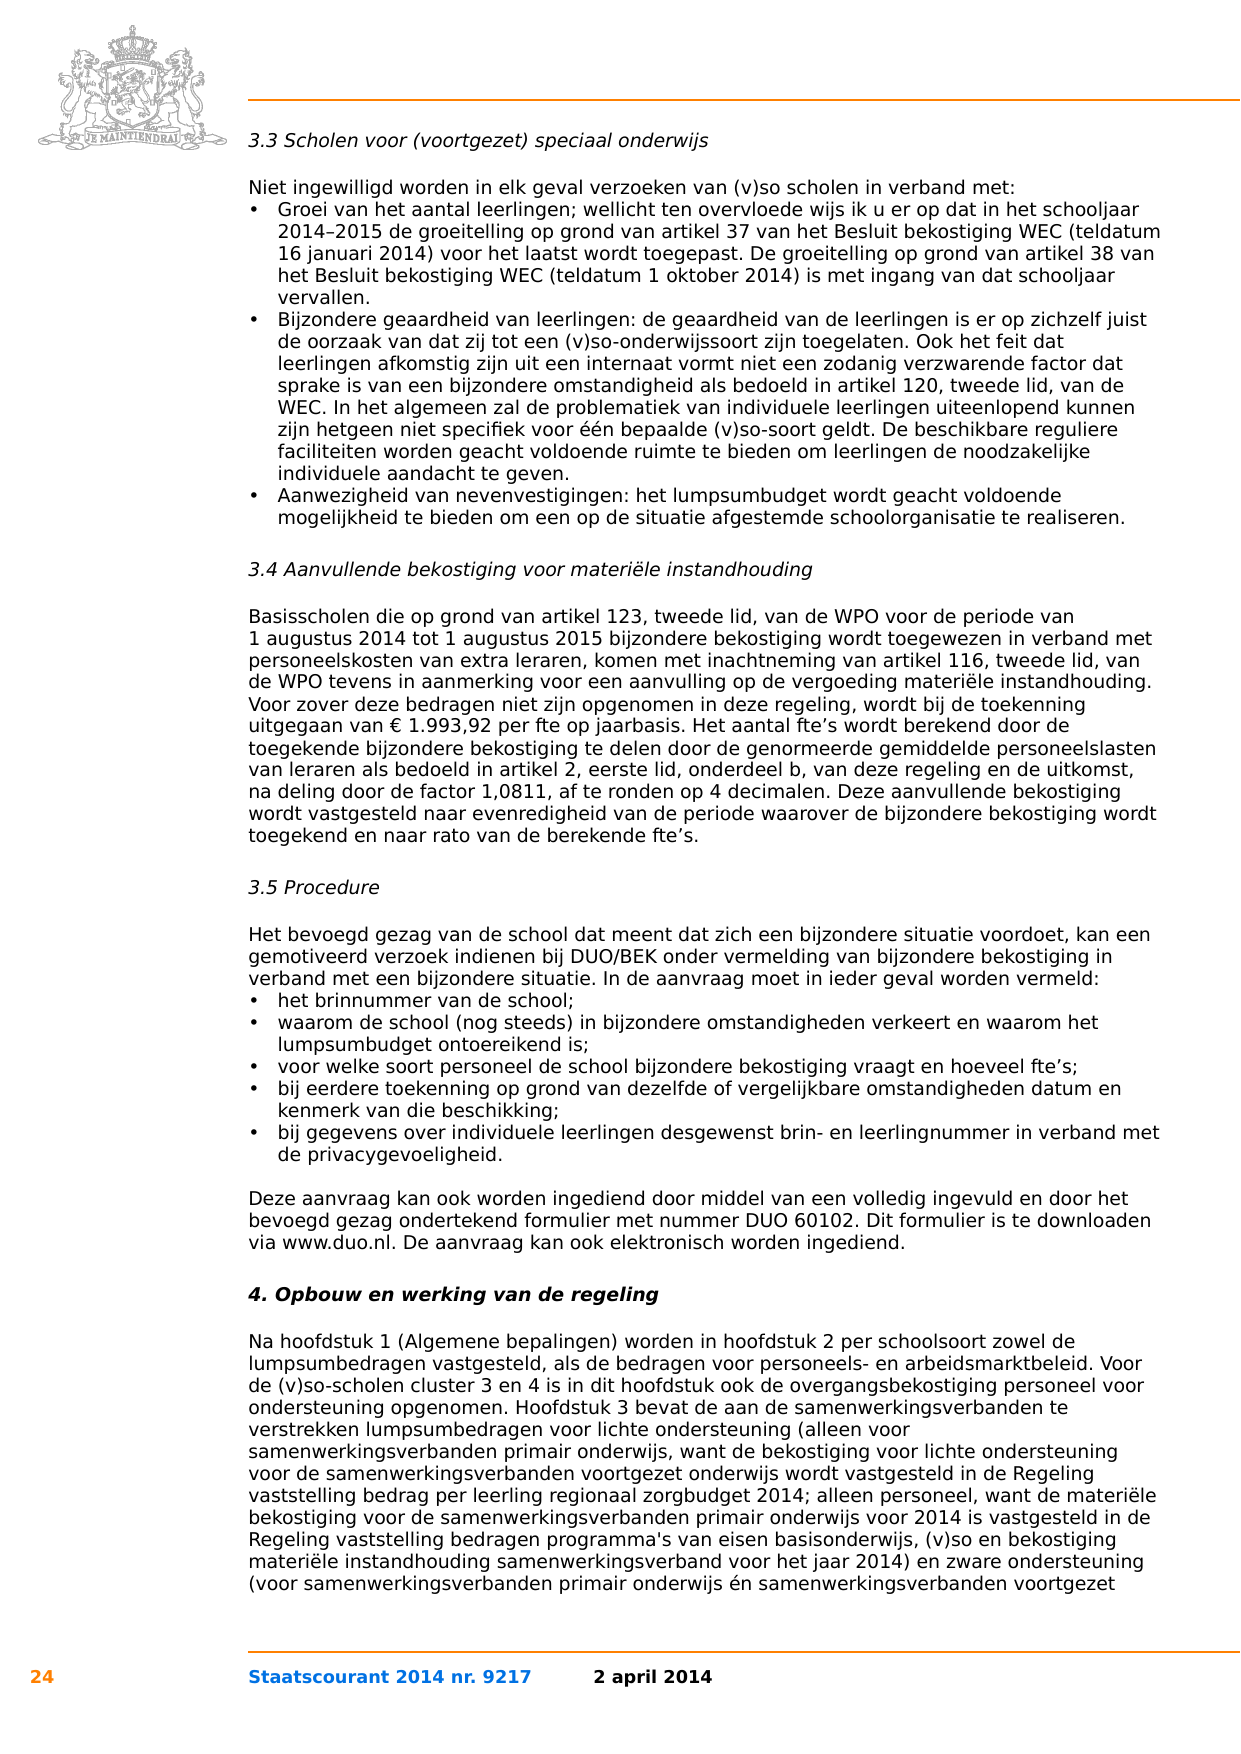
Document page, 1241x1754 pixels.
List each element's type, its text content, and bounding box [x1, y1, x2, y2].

text • het brinnummer van de school; [248, 990, 1163, 1012]
text Het bevoegd gezag van de school dat meent dat zich een bijzondere situatie voordoet, kan een gemotiveerd verzoek indienen bij DUO/BEK onder vermelding van bijzondere bekostiging in verband met een bijzondere situatie. In de aanvraag moet in ieder geval worden vermeld: [248, 924, 1163, 990]
text Deze aanvraag kan ook worden ingediend door middel van een volledig ingevuld en door het bevoegd gezag ondertekend formulier met nummer DUO 60102. Dit formulier is te downloaden via www.duo.nl. De aanvraag kan ook elektronisch worden ingediend. [248, 1188, 1163, 1254]
text • bij gegevens over individuele leerlingen desgewenst brin- en leerlingnummer in verband met de privacygevoeligheid. [248, 1122, 1163, 1166]
text • Groei van het aantal leerlingen; wellicht ten overvloede wijs ik u er op dat in het schooljaar 2014–2015 de groeitelling op grond van artikel 37 van het Besluit bekostiging WEC (teldatum 16 januari 2014) voor het laatst wordt toegepast. De groeitelling op grond van artikel 38 van het Besluit bekostiging WEC (teldatum 1 oktober 2014) is met ingang van dat schooljaar vervallen. [248, 199, 1163, 309]
text • waarom de school (nog steeds) in bijzondere omstandigheden verkeert en waarom het lumpsumbudget ontoereikend is; [248, 1012, 1163, 1056]
subtitle 3.3 Scholen voor (voortgezet) speciaal onderwijs [248, 130, 1163, 152]
text • voor welke soort personeel de school bijzondere bekostiging vraagt en hoeveel fte’s; [248, 1056, 1163, 1078]
text Na hoofdstuk 1 (Algemene bepalingen) worden in hoofdstuk 2 per schoolsoort zowel de lumpsumbedragen vastgesteld, als de bedragen voor personeels- en arbeidsmarktbeleid. Voor de (v)so-scholen cluster 3 en 4 is in dit hoofdstuk ook de overgangsbekostiging personeel voor ondersteuning opgenomen. Hoofdstuk 3 bevat de aan de samenwerkingsverbanden te verstrekken lumpsumbedragen voor lichte ondersteuning (alleen voor samenwerkingsverbanden primair onderwijs, want de bekostiging voor lichte ondersteuning voor de samenwerkingsverbanden voortgezet onderwijs wordt vastgesteld in de Regeling vaststelling bedrag per leerling regionaal zorgbudget 2014; alleen personeel, want de materiële bekostiging voor de samenwerkingsverbanden primair onderwijs voor 2014 is vastgesteld in de Regeling vaststelling bedragen programma's van eisen basisonderwijs, (v)so en bekostiging materiële instandhouding samenwerkingsverband voor het jaar 2014) en zware ondersteuning (voor samenwerkingsverbanden primair onderwijs én samenwerkingsverbanden voortgezet [248, 1331, 1163, 1594]
text • bij eerdere toekenning op grond van dezelfde of vergelijkbare omstandigheden datum en kenmerk van die beschikking; [248, 1078, 1163, 1122]
text Basisscholen die op grond van artikel 123, tweede lid, van de WPO voor de periode van 1 augustus 2014 tot 1 augustus 2015 bijzondere bekostiging wordt toegewezen in verband met personeelskosten van extra leraren, komen met inachtneming van artikel 116, tweede lid, van de WPO tevens in aanmerking voor een aanvulling op de vergoeding materiële instandhouding. Voor zover deze bedragen niet zijn opgenomen in deze regeling, wordt bij de toekenning uitgegaan van € 1.993,92 per fte op jaarbasis. Het aantal fte’s wordt berekend door de toegekende bijzondere bekostiging te delen door de genormeerde gemiddelde personeelslasten van leraren als bedoeld in artikel 2, eerste lid, onderdeel b, van deze regeling en de uitkomst, na deling door de factor 1,0811, af te ronden op 4 decimalen. Deze aanvullende bekostiging wordt vastgesteld naar evenredigheid van de periode waarover de bijzondere bekostiging wordt toegekend en naar rato van de berekende fte’s. [248, 606, 1163, 847]
picture [38, 25, 227, 150]
subtitle 3.5 Procedure [248, 877, 1163, 899]
subtitle 3.4 Aanvullende bekostiging voor materiële instandhouding [248, 558, 1163, 581]
text • Aanwezigheid van nevenvestigingen: het lumpsumbudget wordt geacht voldoende mogelijkheid te bieden om een op de situatie afgestemde schoolorganisatie te realiseren. [248, 484, 1163, 528]
subtitle 4. Opbouw en werking van de regeling [248, 1284, 1163, 1306]
text Niet ingewilligd worden in elk geval verzoeken van (v)so scholen in verband met: [248, 177, 1163, 199]
text • Bijzondere geaardheid van leerlingen: de geaardheid van de leerlingen is er op zichzelf juist de oorzaak van dat zij tot een (v)so-onderwijssoort zijn toegelaten. Ook het feit dat leerlingen afkomstig zijn uit een internaat vormt niet een zodanig verzwarende factor dat sprake is van een bijzondere omstandigheid als bedoeld in artikel 120, tweede lid, van de WEC. In het algemeen zal de problematiek van individuele leerlingen uiteenlopend kunnen zijn hetgeen niet specifiek voor één bepaalde (v)so-soort geldt. De beschikbare reguliere faciliteiten worden geacht voldoende ruimte te bieden om leerlingen de noodzakelijke individuele aandacht te geven. [248, 309, 1163, 484]
